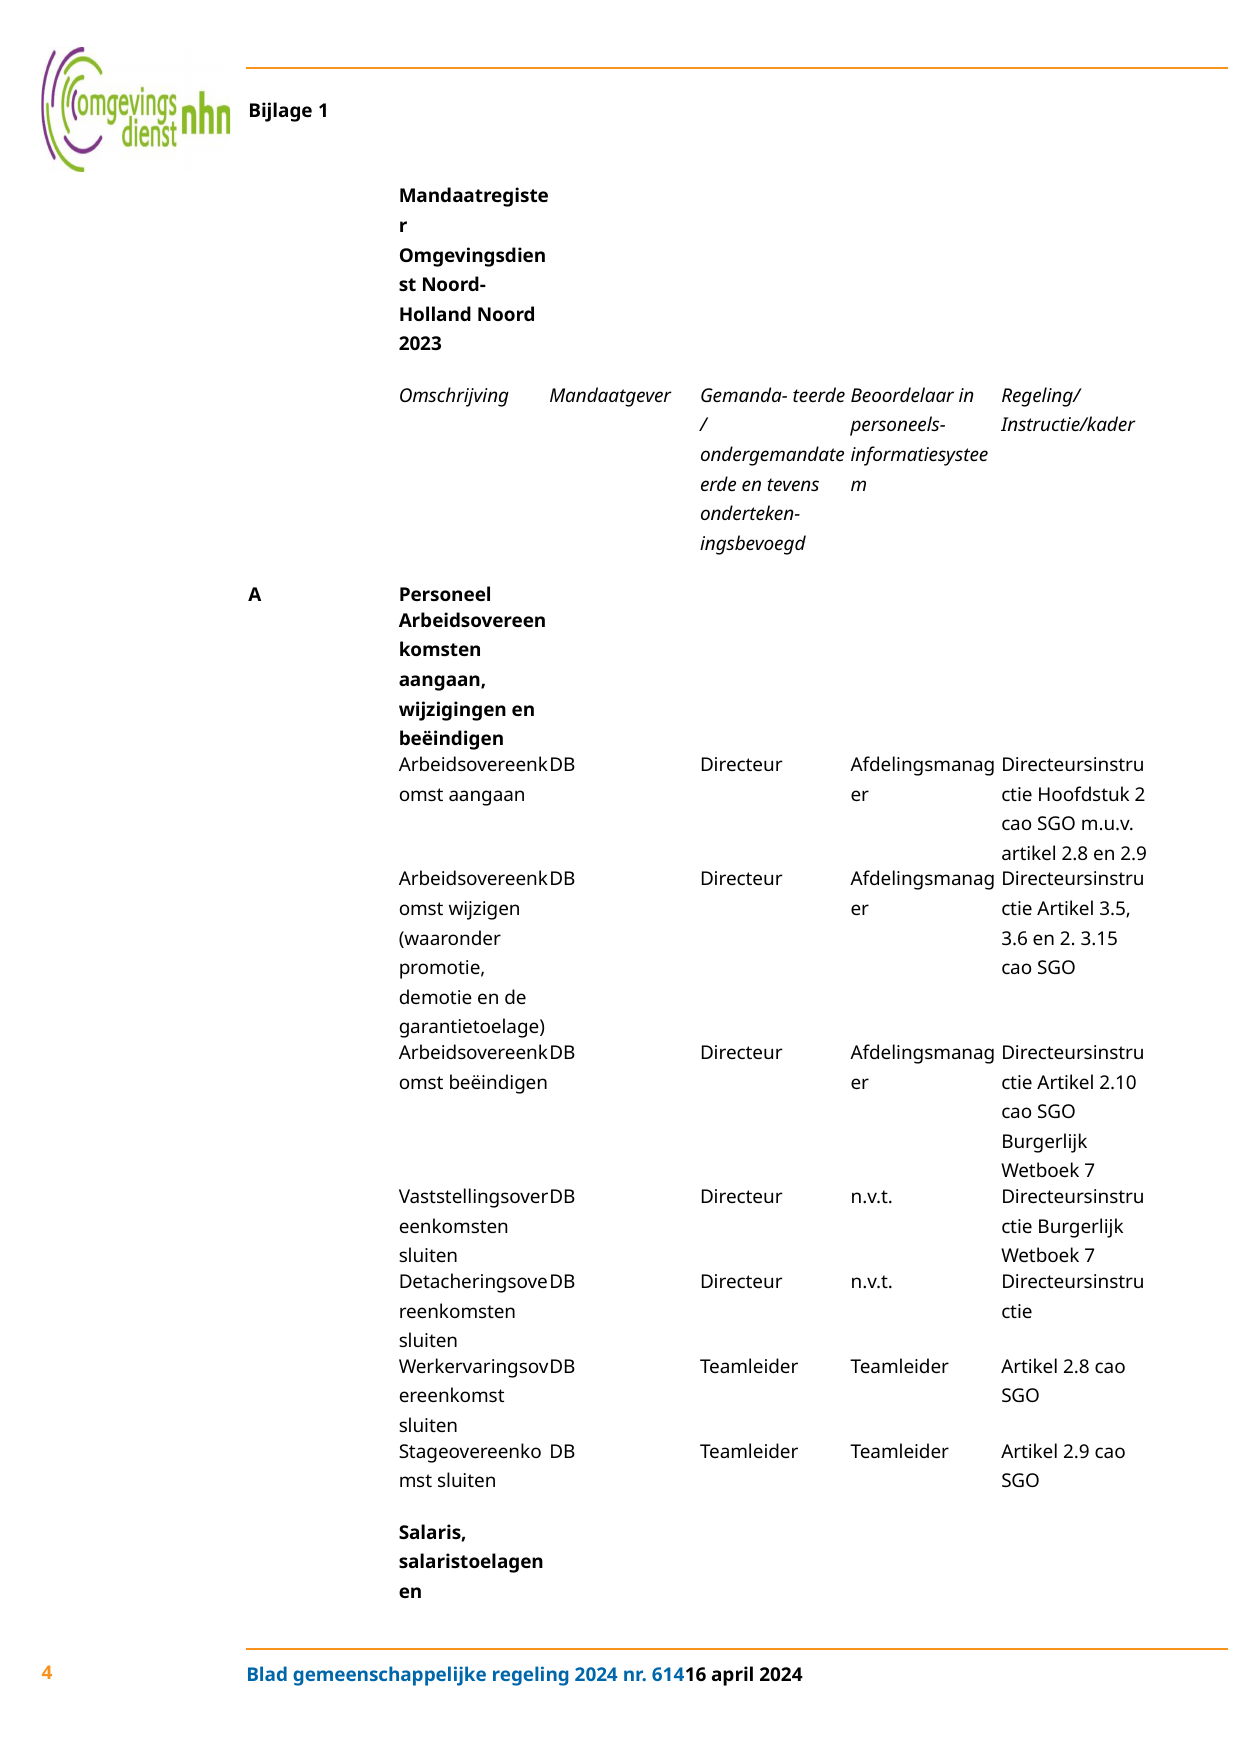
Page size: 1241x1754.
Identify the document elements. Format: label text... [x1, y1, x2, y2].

table_cell Teamleider [850, 1438, 1001, 1493]
table_cell Directeur [700, 1268, 850, 1353]
table_cell Directeur [700, 1039, 850, 1183]
table_cell n.v.t. [850, 1268, 1001, 1353]
table_cell [549, 356, 700, 382]
table_cell Directeursinstructie [1001, 1268, 1152, 1353]
table_cell [850, 581, 1001, 607]
table_cell [1001, 356, 1152, 382]
table_cell [850, 1493, 1001, 1519]
table_cell [549, 556, 700, 581]
table_cell Teamleider [700, 1353, 850, 1438]
table_cell [549, 1493, 700, 1519]
table_cell [248, 1268, 398, 1353]
table_cell [248, 1519, 398, 1604]
table_cell [850, 556, 1001, 581]
table_cell Teamleider [700, 1438, 850, 1493]
table_cell Directeursinstructie Hoofdstuk 2 cao SGO m.u.v. artikel 2.8 en 2.9 [1001, 751, 1152, 866]
table_cell [1001, 607, 1152, 751]
table_cell n.v.t. [850, 1183, 1001, 1268]
table_cell Afdelingsmanager [850, 751, 1001, 866]
text Bijlage 1 [248, 95, 1152, 123]
table_cell Afdelingsmanager [850, 866, 1001, 1039]
table_cell Teamleider [850, 1353, 1001, 1438]
table_cell Detacheringsovereenkomsten sluiten [399, 1268, 549, 1353]
table_cell [248, 556, 398, 581]
table_cell Vaststellingsovereenkomsten sluiten [399, 1183, 549, 1268]
table_cell Beoordelaar in personeels-informatiesysteem [850, 382, 1001, 556]
table_header Mandaatregister Omgevingsdienst Noord-Holland Noord 2023 [399, 183, 549, 356]
table_cell Directeursinstructie Burgerlijk Wetboek 7 [1001, 1183, 1152, 1268]
table_cell [700, 607, 850, 751]
table_cell [700, 1519, 850, 1604]
table_cell [248, 1353, 398, 1438]
table_cell Regeling/Instructie/kader [1001, 382, 1152, 556]
table_cell Artikel 2.8 cao SGO [1001, 1353, 1152, 1438]
table_cell DB [549, 1039, 700, 1183]
table_cell [248, 356, 398, 382]
table_cell Stageovereenkomst sluiten [399, 1438, 549, 1493]
table_cell [248, 1039, 398, 1183]
table_cell Gemanda- teerde / ondergemandateerde en tevens onderteken-ingsbevoegd [700, 382, 850, 556]
table_cell Personeel [399, 581, 549, 607]
table_cell Mandaatgever [549, 382, 700, 556]
table_header [248, 183, 398, 356]
table_cell [248, 1438, 398, 1493]
table_cell Directeur [700, 1183, 850, 1268]
table_cell [700, 356, 850, 382]
table_cell DB [549, 751, 700, 866]
table_cell [850, 356, 1001, 382]
table_cell [700, 581, 850, 607]
table_cell DB [549, 1268, 700, 1353]
table_cell [850, 1519, 1001, 1604]
table_cell [248, 607, 398, 751]
table_cell [399, 1493, 549, 1519]
table_cell DB [549, 1438, 700, 1493]
table_cell [399, 356, 549, 382]
table_cell Arbeidsovereenkomst aangaan [399, 751, 549, 866]
table_cell [399, 556, 549, 581]
table_cell Directeursinstructie Artikel 3.5, 3.6 en 2. 3.15 cao SGO [1001, 866, 1152, 1039]
table_cell [1001, 1519, 1152, 1604]
table_cell Directeur [700, 751, 850, 866]
table_cell [1001, 556, 1152, 581]
table_cell [549, 607, 700, 751]
table_cell Afdelingsmanager [850, 1039, 1001, 1183]
table_cell [248, 1183, 398, 1268]
table_cell [700, 556, 850, 581]
table_cell Salaris, salaristoelagen en [399, 1519, 549, 1604]
table_header [549, 183, 700, 356]
table_cell Directeur [700, 866, 850, 1039]
table_cell [1001, 581, 1152, 607]
table_cell Arbeidsovereenkomst beëindigen [399, 1039, 549, 1183]
table_cell [248, 866, 398, 1039]
table_cell Omschrijving [399, 382, 549, 556]
table_cell [700, 1493, 850, 1519]
table_cell [850, 607, 1001, 751]
table_cell DB [549, 1353, 700, 1438]
table_cell [248, 382, 398, 556]
table_cell DB [549, 866, 700, 1039]
table_header [1001, 183, 1152, 356]
table_cell [1001, 1493, 1152, 1519]
table_cell DB [549, 1183, 700, 1268]
table_header [700, 183, 850, 356]
table_cell [248, 751, 398, 866]
table_header [850, 183, 1001, 356]
table_cell [549, 1519, 700, 1604]
table_cell [549, 581, 700, 607]
table_cell Arbeidsovereenkomst wijzigen (waaronder promotie, demotie en de garantietoelage) [399, 866, 549, 1039]
table_cell A [248, 581, 398, 607]
table_cell Arbeidsovereenkomsten aangaan, wijzigingen en beëindigen [399, 607, 549, 751]
table_cell Werkervaringsovereenkomst sluiten [399, 1353, 549, 1438]
picture [41, 47, 231, 172]
table_cell Artikel 2.9 cao SGO [1001, 1438, 1152, 1493]
table_cell [248, 1493, 398, 1519]
table_cell Directeursinstructie Artikel 2.10 cao SGO Burgerlijk Wetboek 7 [1001, 1039, 1152, 1183]
